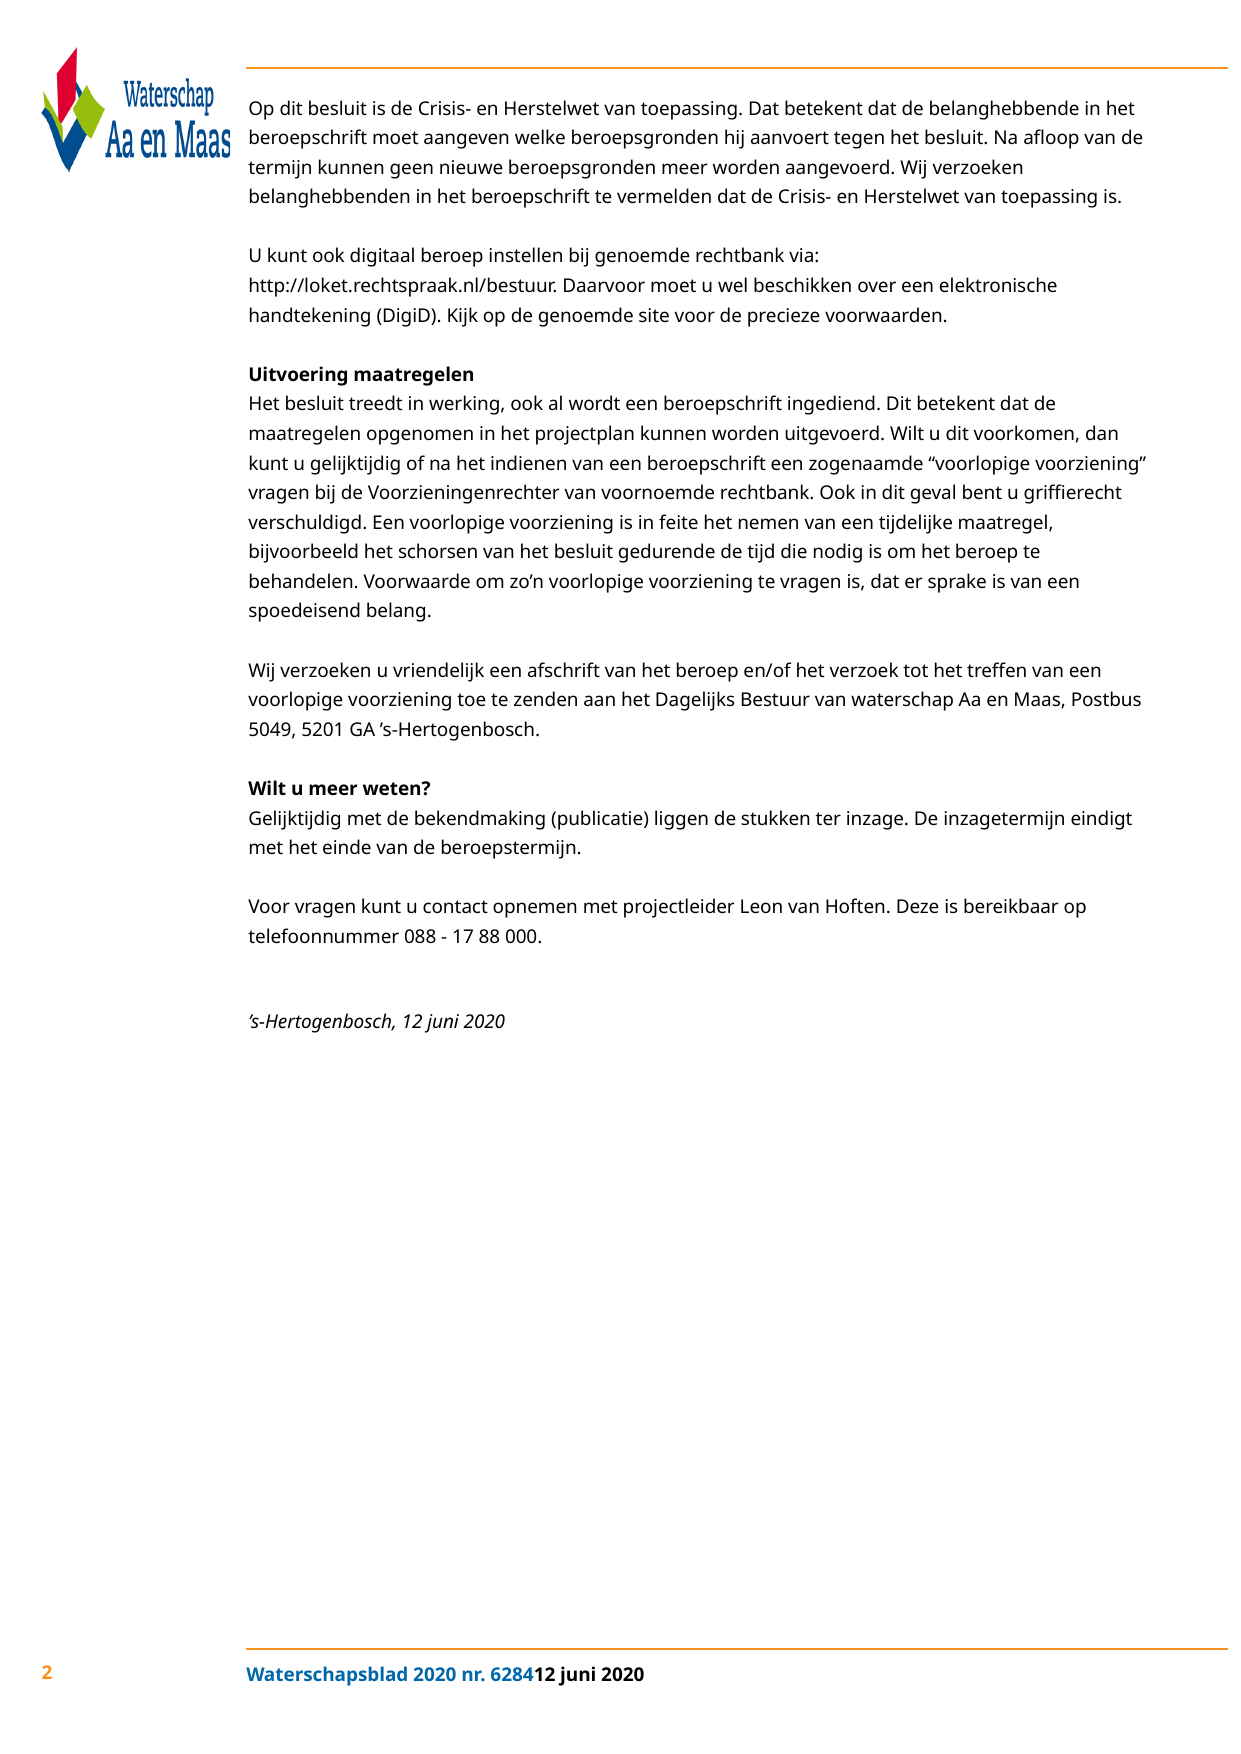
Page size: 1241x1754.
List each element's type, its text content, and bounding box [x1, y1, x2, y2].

text Uitvoering maatregelen [248, 361, 1152, 387]
text Wij verzoeken u vriendelijk een afschrift van het beroep en/of het verzoek tot het treffen van een voorlopige voorziening toe te zenden aan het Dagelijks Bestuur van waterschap Aa en Maas, Postbus 5049, 5201 GA ’s-Hertogenbosch. [248, 657, 1152, 742]
picture [41, 47, 231, 172]
text Op dit besluit is de Crisis- en Herstelwet van toepassing. Dat betekent dat de belanghebbende in het beroepschrift moet aangeven welke beroepsgronden hij aanvoert tegen het besluit. Na afloop van de termijn kunnen geen nieuwe beroepsgronden meer worden aangevoerd. Wij verzoeken belanghebbenden in het beroepschrift te vermelden dat de Crisis- en Herstelwet van toepassing is. [248, 95, 1152, 209]
text Gelijktijdig met de bekendmaking (publicatie) liggen de stukken ter inzage. De inzagetermijn eindigt met het einde van de beroepstermijn. [248, 805, 1152, 860]
text http://loket.rechtspraak.nl/bestuur. Daarvoor moet u wel beschikken over een elektronische handtekening (DigiD). Kijk op de genoemde site voor de precieze voorwaarden. [248, 272, 1152, 328]
text ’s-Hertogenbosch, 12 juni 2020 [248, 1008, 1152, 1034]
text Voor vragen kunt u contact opnemen met projectleider Leon van Hoften. Deze is bereikbaar op telefoonnummer 088 - 17 88 000. [248, 893, 1152, 949]
text U kunt ook digitaal beroep instellen bij genoemde rechtbank via: [248, 243, 1152, 268]
text Het besluit treedt in werking, ook al wordt een beroepschrift ingediend. Dit betekent dat de maatregelen opgenomen in het projectplan kunnen worden uitgevoerd. Wilt u dit voorkomen, dan kunt u gelijktijdig of na het indienen van een beroepschrift een zogenaamde “voorlopige voorziening” vragen bij de Voorzieningenrechter van voornoemde rechtbank. Ook in dit geval bent u griffierecht verschuldigd. Een voorlopige voorziening is in feite het nemen van een tijdelijke maatregel, bijvoorbeeld het schorsen van het besluit gedurende de tijd die nodig is om het beroep te behandelen. Voorwaarde om zo’n voorlopige voorziening te vragen is, dat er sprake is van een spoedeisend belang. [248, 391, 1152, 623]
text Wilt u meer weten? [248, 775, 1152, 801]
